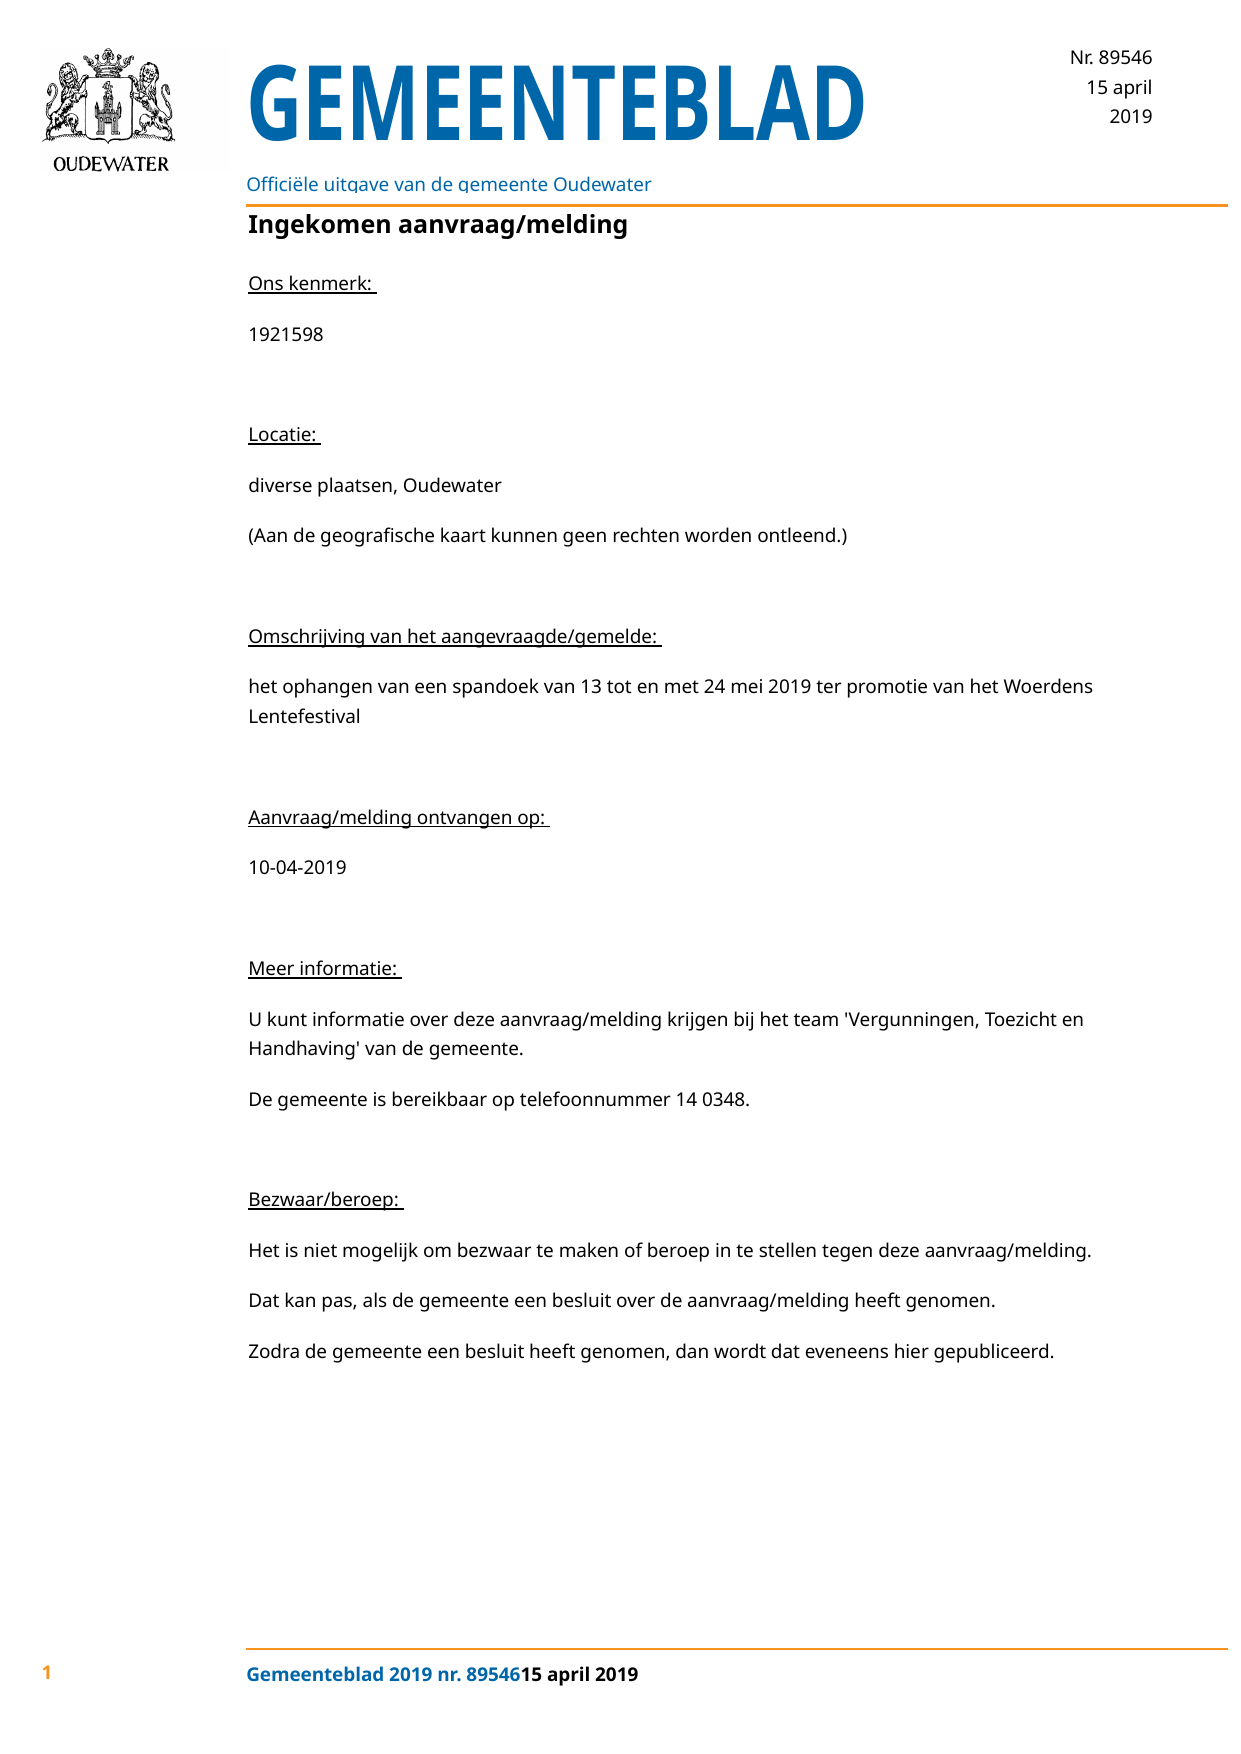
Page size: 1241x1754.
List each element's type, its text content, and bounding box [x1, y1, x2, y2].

text Meer informatie: [248, 955, 1152, 981]
text 10-04-2019 [248, 854, 1152, 880]
text het ophangen van een spandoek van 13 tot en met 24 mei 2019 ter promotie van het Woerdens Lentefestival [248, 674, 1152, 729]
text diverse plaatsen, Oudewater [248, 472, 1152, 498]
text Ingekomen aanvraag/melding [248, 207, 1152, 241]
text 1921598 [248, 321, 1152, 346]
text Zodra de gemeente een besluit heeft genomen, dan wordt dat eveneens hier gepubliceerd. [248, 1338, 1152, 1363]
text De gemeente is bereikbaar op telefoonnummer 14 0348. [248, 1086, 1152, 1111]
text Locatie: [248, 422, 1152, 447]
picture [41, 47, 231, 172]
text (Aan de geografische kaart kunnen geen rechten worden ontleend.) [248, 522, 1152, 548]
text Dat kan pas, als de gemeente een besluit over de aanvraag/melding heeft genomen. [248, 1287, 1152, 1313]
text Ons kenmerk: [248, 270, 1152, 296]
text U kunt informatie over deze aanvraag/melding krijgen bij het team 'Vergunningen, Toezicht en Handhaving' van de gemeente. [248, 1006, 1152, 1061]
text Bezwaar/beroep: [248, 1187, 1152, 1212]
text Omschrijving van het aangevraagde/gemelde: [248, 623, 1152, 649]
text Het is niet mogelijk om bezwaar te maken of beroep in te stellen tegen deze aanvraag/melding. [248, 1237, 1152, 1263]
text Aanvraag/melding ontvangen op: [248, 804, 1152, 830]
